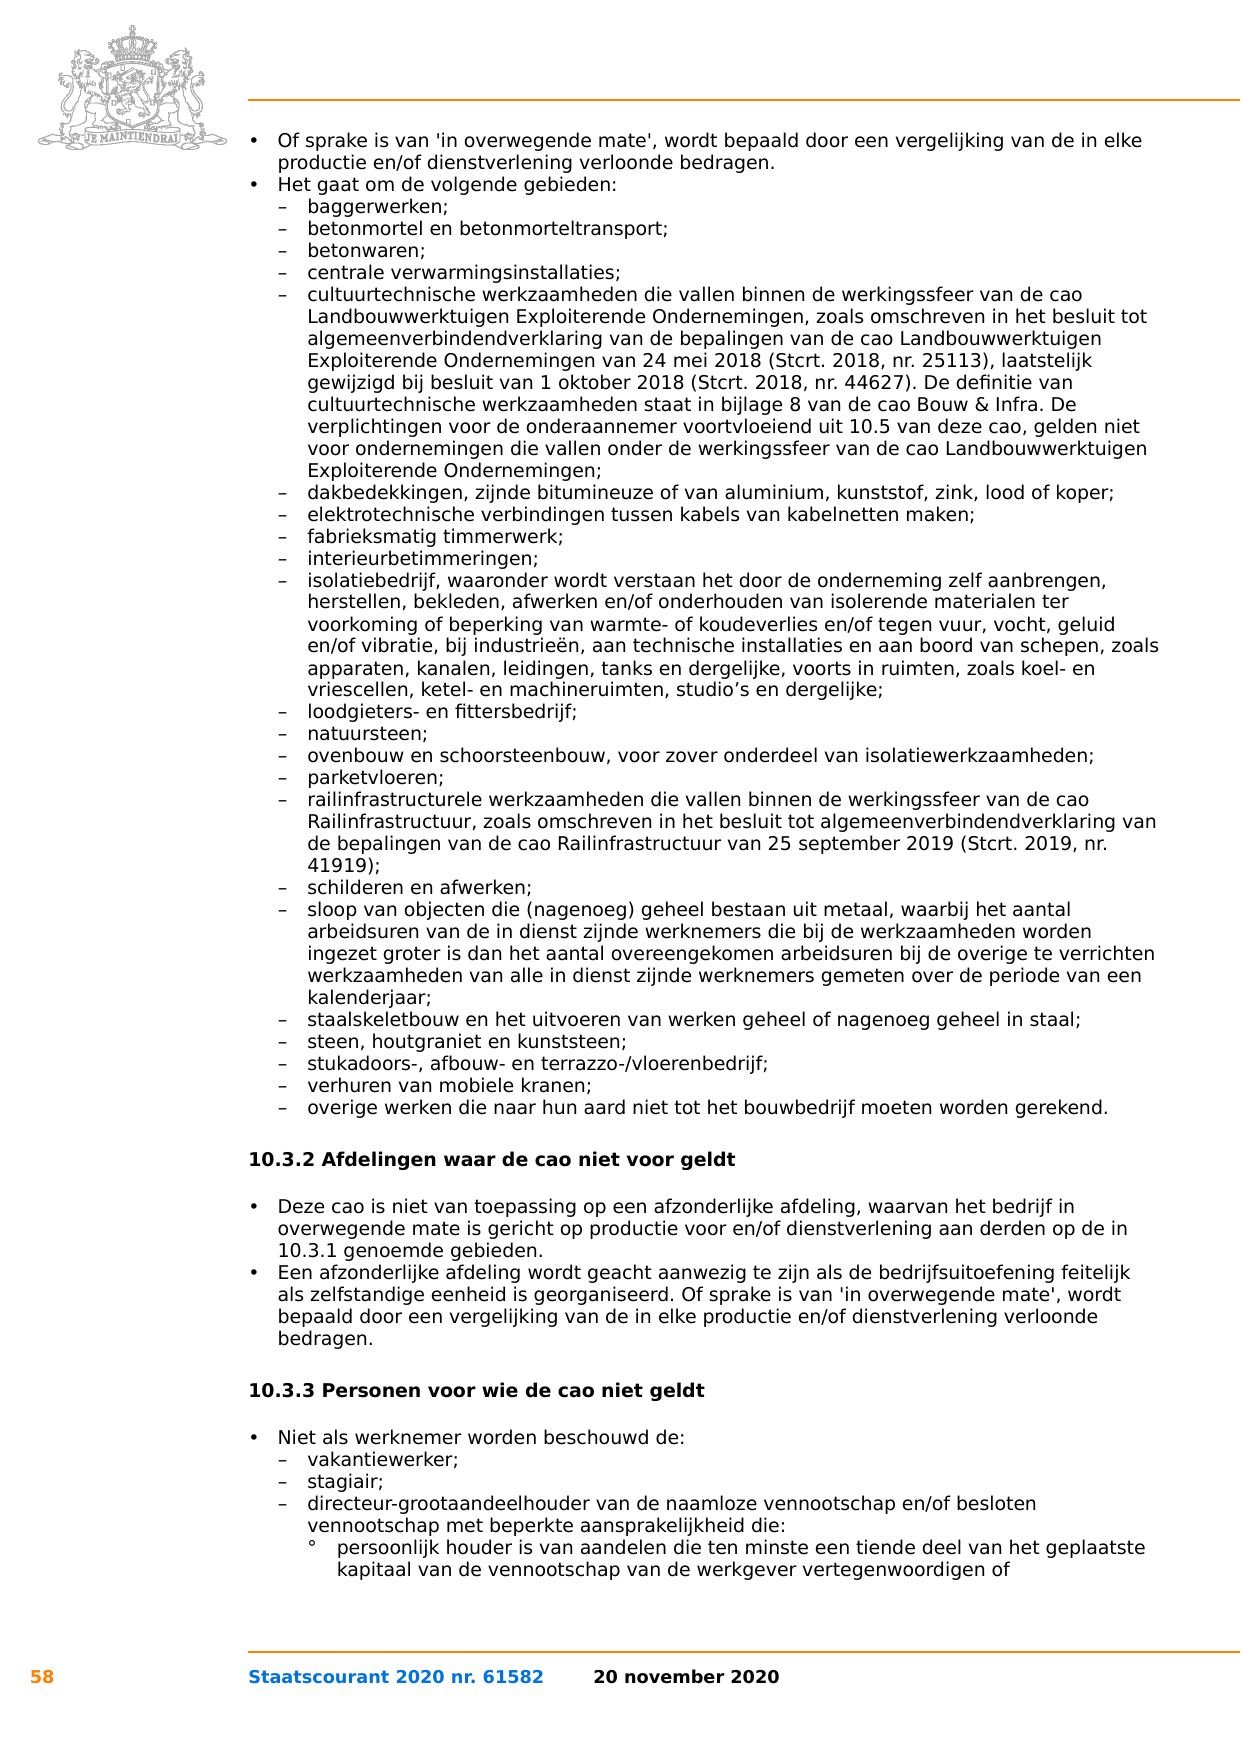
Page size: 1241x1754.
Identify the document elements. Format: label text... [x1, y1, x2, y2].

text • Een afzonderlijke afdeling wordt geacht aanwezig te zijn als de bedrijfsuitoefening feitelijk als zelfstandige eenheid is georganiseerd. Of sprake is van 'in overwegende mate', wordt bepaald door een vergelijking van de in elke productie en/of dienstverlening verloonde bedragen. [248, 1262, 1163, 1350]
text – stagiair; [278, 1471, 1163, 1493]
text – loodgieters- en fittersbedrijf; [278, 701, 1163, 723]
text • Het gaat om de volgende gebieden: [248, 174, 1163, 196]
text – interieurbetimmeringen; [278, 547, 1163, 569]
text – directeur-grootaandeelhouder van de naamloze vennootschap en/of besloten vennootschap met beperkte aansprakelijkheid die: [278, 1493, 1163, 1537]
text – fabrieksmatig timmerwerk; [278, 526, 1163, 547]
text – overige werken die naar hun aard niet tot het bouwbedrijf moeten worden gerekend. [278, 1097, 1163, 1119]
text – stukadoors-, afbouw- en terrazzo-/vloerenbedrijf; [278, 1053, 1163, 1075]
text – dakbedekkingen, zijnde bitumineuze of van aluminium, kunststof, zink, lood of koper; [278, 482, 1163, 503]
text – betonwaren; [278, 240, 1163, 262]
text – schilderen en afwerken; [278, 877, 1163, 899]
text – staalskeletbouw en het uitvoeren van werken geheel of nagenoeg geheel in staal; [278, 1009, 1163, 1031]
picture [38, 25, 227, 150]
text – ovenbouw en schoorsteenbouw, voor zover onderdeel van isolatiewerkzaamheden; [278, 745, 1163, 767]
text – vakantiewerker; [278, 1449, 1163, 1471]
text – railinfrastructurele werkzaamheden die vallen binnen de werkingssfeer van de cao Railinfrastructuur, zoals omschreven in het besluit tot algemeenverbindendverklaring van de bepalingen van de cao Railinfrastructuur van 25 september 2019 (Stcrt. 2019, nr. 41919); [278, 789, 1163, 877]
text • Deze cao is niet van toepassing op een afzonderlijke afdeling, waarvan het bedrijf in overwegende mate is gericht op productie voor en/of dienstverlening aan derden op de in 10.3.1 genoemde gebieden. [248, 1196, 1163, 1262]
text – isolatiebedrijf, waaronder wordt verstaan het door de onderneming zelf aanbrengen, herstellen, bekleden, afwerken en/of onderhouden van isolerende materialen ter voorkoming of beperking van warmte- of koudeverlies en/of tegen vuur, vocht, geluid en/of vibratie, bij industrieën, aan technische installaties en aan boord van schepen, zoals apparaten, kanalen, leidingen, tanks en dergelijke, voorts in ruimten, zoals koel- en vriescellen, ketel- en machineruimten, studio’s en dergelijke; [278, 569, 1163, 701]
text ° persoonlijk houder is van aandelen die ten minste een tiende deel van het geplaatste kapitaal van de vennootschap van de werkgever vertegenwoordigen of [307, 1537, 1163, 1581]
text – elektrotechnische verbindingen tussen kabels van kabelnetten maken; [278, 503, 1163, 526]
text – cultuurtechnische werkzaamheden die vallen binnen de werkingssfeer van de cao Landbouwwerktuigen Exploiterende Ondernemingen, zoals omschreven in het besluit tot algemeenverbindendverklaring van de bepalingen van de cao Landbouwwerktuigen Exploiterende Ondernemingen van 24 mei 2018 (Stcrt. 2018, nr. 25113), laatstelijk gewijzigd bij besluit van 1 oktober 2018 (Stcrt. 2018, nr. 44627). De definitie van cultuurtechnische werkzaamheden staat in bijlage 8 van de cao Bouw & Infra. De verplichtingen voor de onderaannemer voortvloeiend uit 10.5 van deze cao, gelden niet voor ondernemingen die vallen onder de werkingssfeer van de cao Landbouwwerktuigen Exploiterende Ondernemingen; [278, 284, 1163, 482]
text – betonmortel en betonmorteltransport; [278, 218, 1163, 240]
text – sloop van objecten die (nagenoeg) geheel bestaan uit metaal, waarbij het aantal arbeidsuren van de in dienst zijnde werknemers die bij de werkzaamheden worden ingezet groter is dan het aantal overeengekomen arbeidsuren bij de overige te verrichten werkzaamheden van alle in dienst zijnde werknemers gemeten over de periode van een kalenderjaar; [278, 899, 1163, 1009]
text – verhuren van mobiele kranen; [278, 1075, 1163, 1097]
subtitle 10.3.3 Personen voor wie de cao niet geldt [248, 1380, 1163, 1402]
text • Of sprake is van 'in overwegende mate', wordt bepaald door een vergelijking van de in elke productie en/of dienstverlening verloonde bedragen. [248, 130, 1163, 174]
subtitle 10.3.2 Afdelingen waar de cao niet voor geldt [248, 1149, 1163, 1171]
text – centrale verwarmingsinstallaties; [278, 262, 1163, 284]
text – steen, houtgraniet en kunststeen; [278, 1031, 1163, 1053]
text – natuursteen; [278, 723, 1163, 745]
text • Niet als werknemer worden beschouwd de: [248, 1427, 1163, 1449]
text – parketvloeren; [278, 767, 1163, 789]
text – baggerwerken; [278, 196, 1163, 218]
